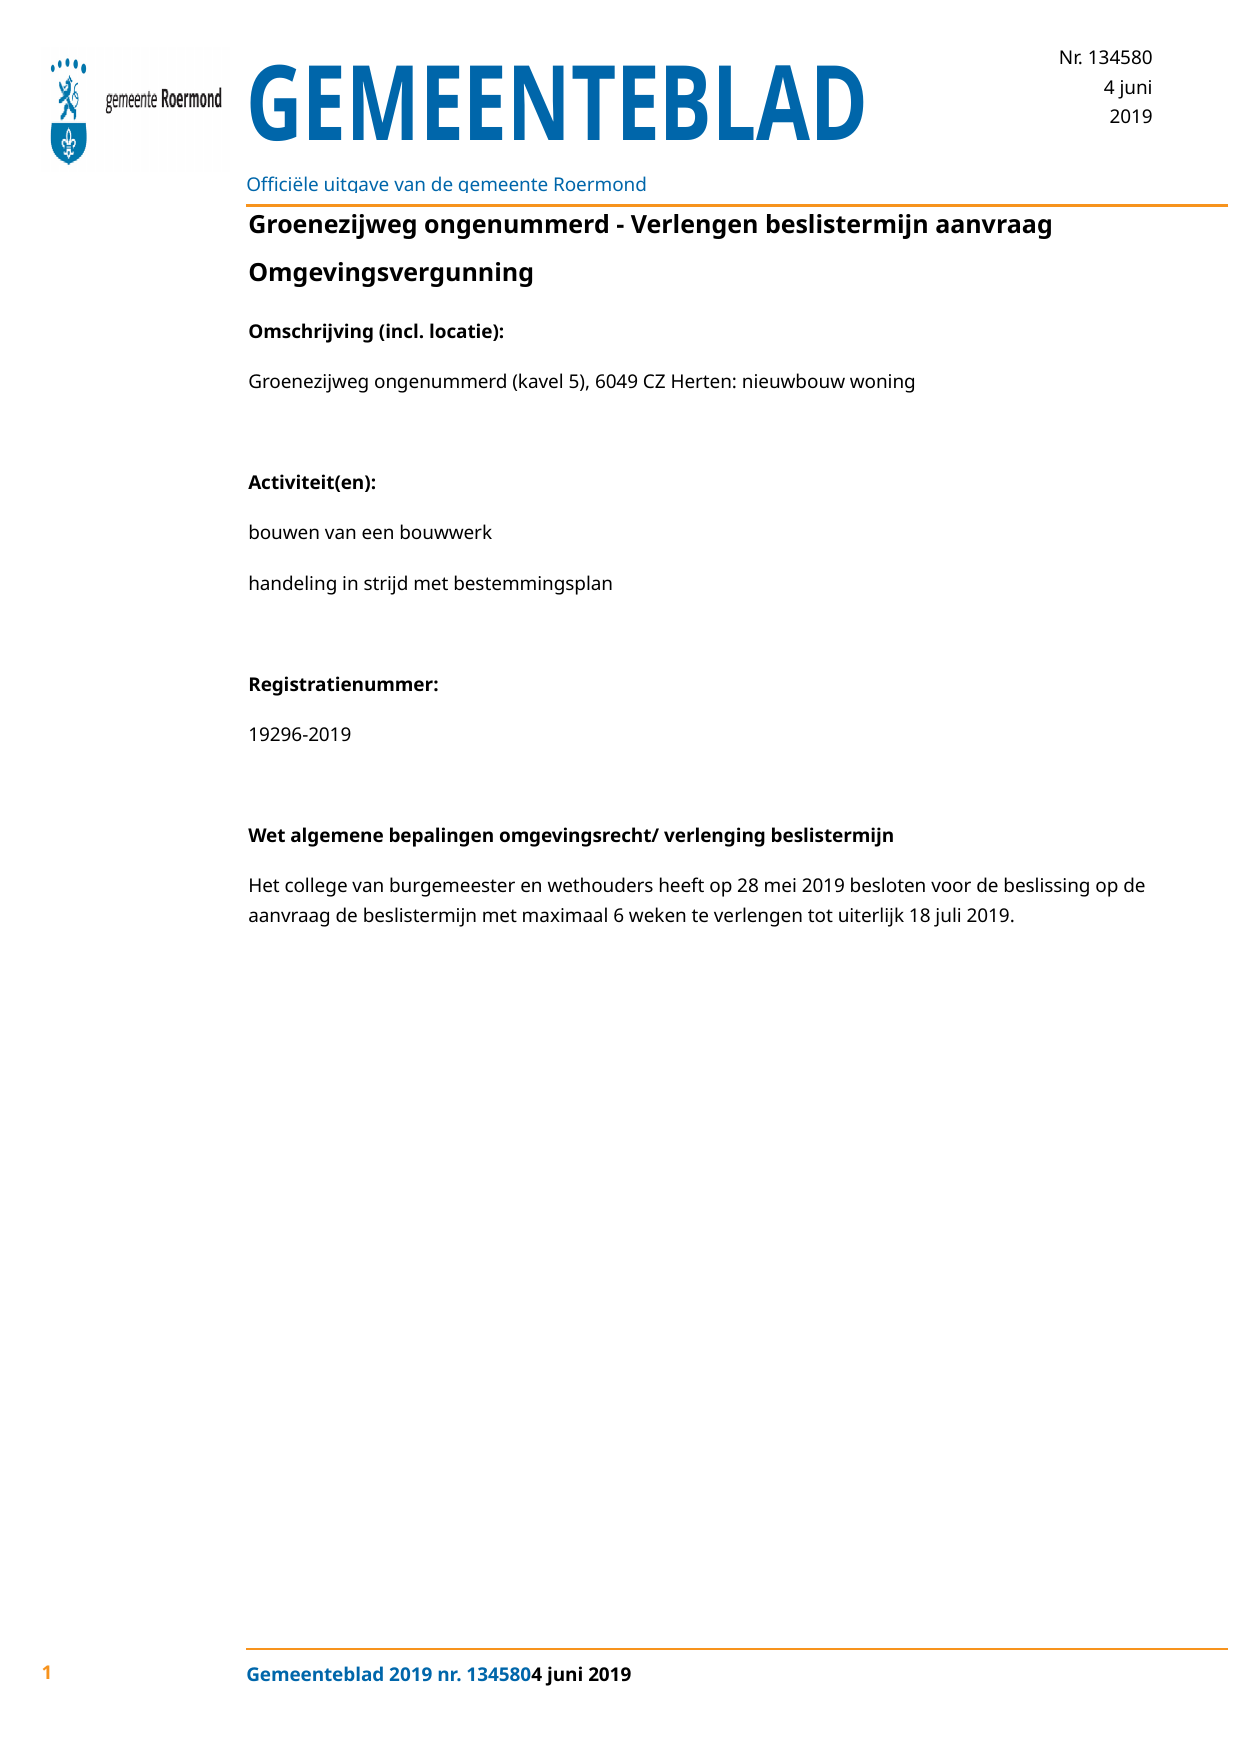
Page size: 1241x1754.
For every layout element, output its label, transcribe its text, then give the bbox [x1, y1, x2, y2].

text handeling in strijd met bestemmingsplan [248, 570, 1152, 596]
text Omschrijving (incl. locatie): [248, 318, 1152, 344]
picture [41, 47, 231, 172]
text Registratienummer: [248, 671, 1152, 697]
text Groenezijweg ongenummerd (kavel 5), 6049 CZ Herten: nieuwbouw woning [248, 368, 1152, 394]
text 19296-2019 [248, 721, 1152, 747]
text Wet algemene bepalingen omgevingsrecht/ verlenging beslistermijn [248, 822, 1152, 848]
text Het college van burgemeester en wethouders heeft op 28 mei 2019 besloten voor de beslissing op de aanvraag de beslistermijn met maximaal 6 weken te verlengen tot uiterlijk 18 juli 2019. [248, 872, 1152, 928]
text Groenezijweg ongenummerd - Verlengen beslistermijn aanvraag Omgevingsvergunning [248, 207, 1152, 288]
text Activiteit(en): [248, 469, 1152, 495]
text bouwen van een bouwwerk [248, 519, 1152, 545]
